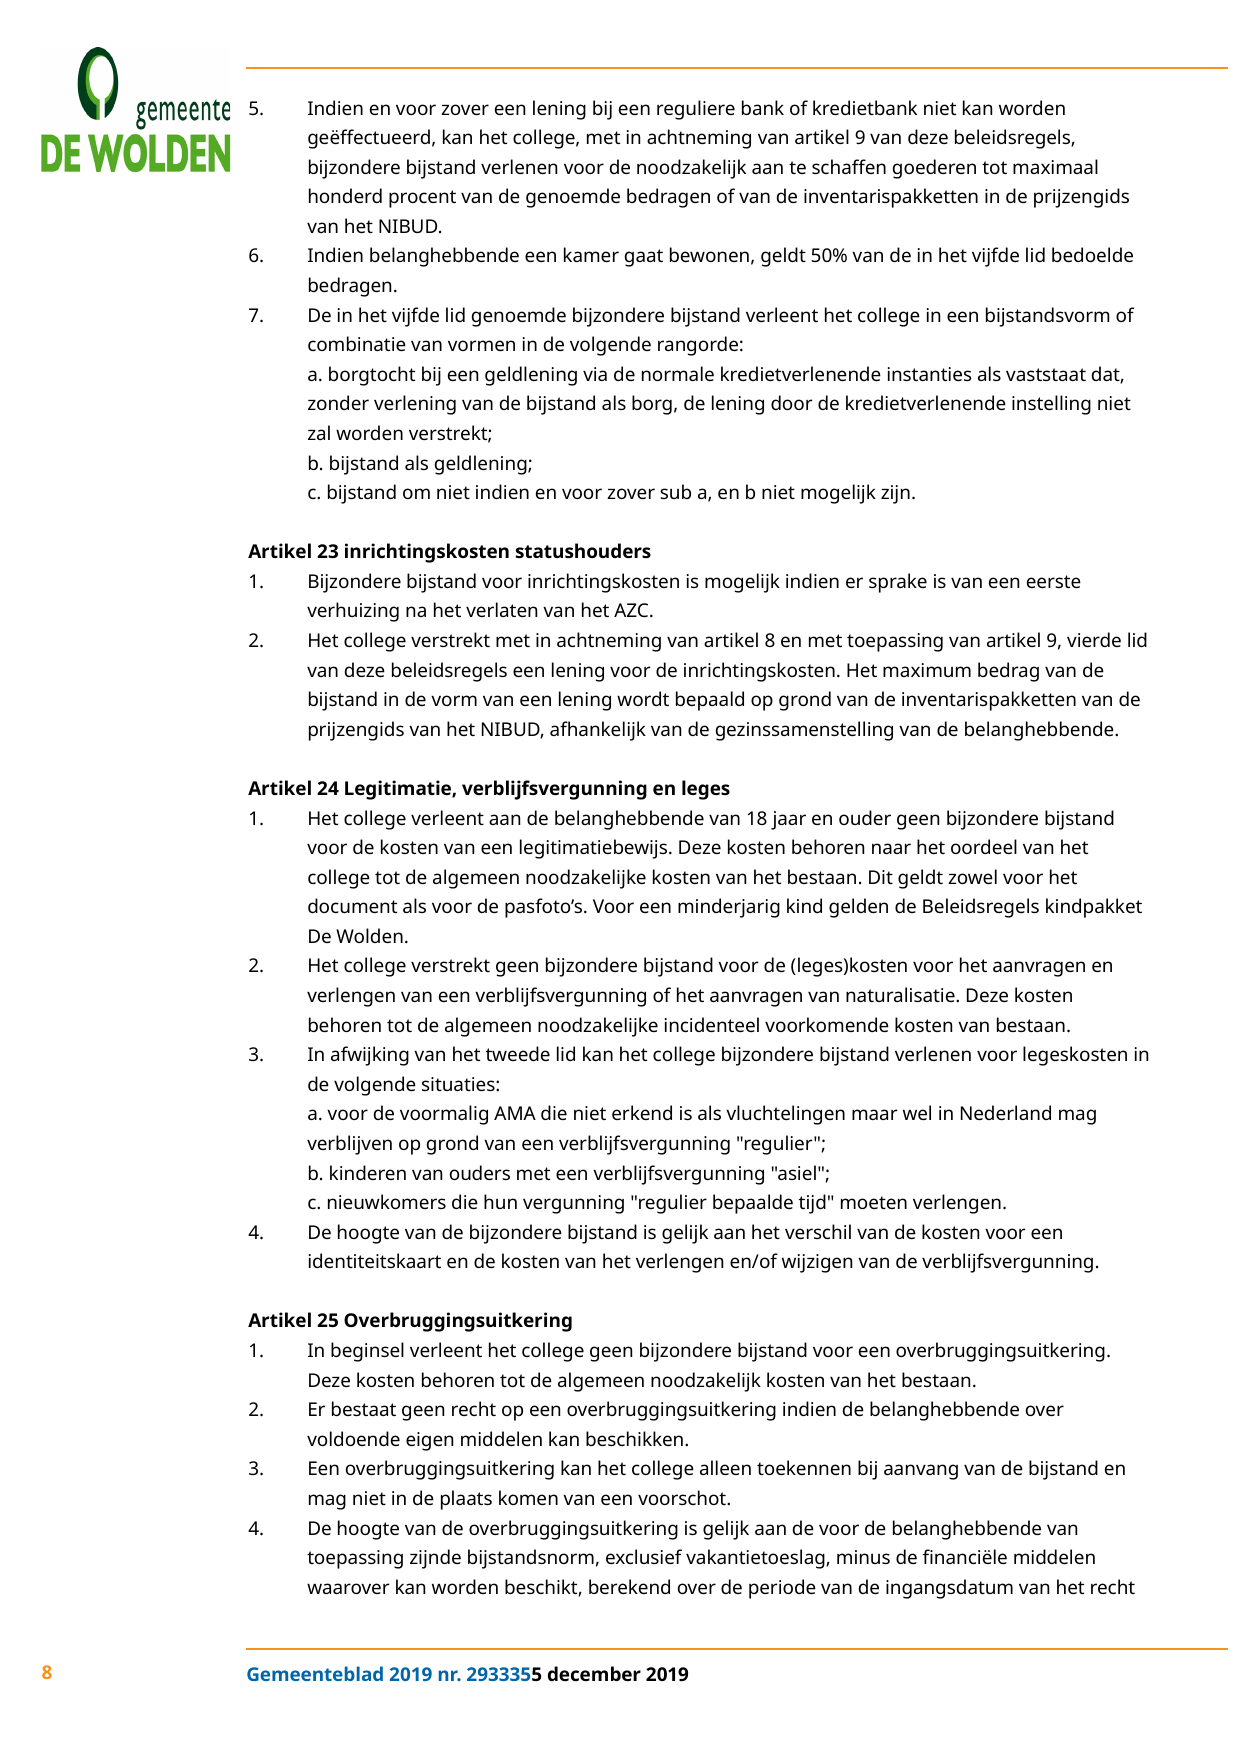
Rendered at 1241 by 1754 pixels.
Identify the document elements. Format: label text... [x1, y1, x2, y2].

text Artikel 24 Legitimatie, verblijfsvergunning en leges [248, 775, 1152, 801]
list Het college verstrekt met in achtneming van artikel 8 en met toepassing van artikel 9, vierde lid van deze beleidsregels een lening voor de inrichtingskosten. Het maximum bedrag van de bijstand in de vorm van een lening wordt bepaald op grond van de inventarispakketten van de prijzengids van het NIBUD, afhankelijk van de gezinssamenstelling van de belanghebbende. [248, 627, 1152, 742]
list Indien belanghebbende een kamer gaat bewonen, geldt 50% van de in het vijfde lid bedoelde bedragen. [248, 243, 1152, 298]
text Artikel 23 inrichtingskosten statushouders [248, 538, 1152, 564]
list Bijzondere bijstand voor inrichtingskosten is mogelijk indien er sprake is van een eerste verhuizing na het verlaten van het AZC. [248, 568, 1152, 623]
list b. bijstand als geldlening; [248, 450, 1152, 476]
list De hoogte van de overbruggingsuitkering is gelijk aan de voor de belanghebbende van toepassing zijnde bijstandsnorm, exclusief vakantietoeslag, minus de financiële middelen waarover kan worden beschikt, berekend over de periode van de ingangsdatum van het recht [248, 1515, 1152, 1600]
list De hoogte van de bijzondere bijstand is gelijk aan het verschil van de kosten voor een identiteitskaart en de kosten van het verlengen en/of wijzigen van de verblijfsvergunning. [248, 1219, 1152, 1274]
list c. bijstand om niet indien en voor zover sub a, en b niet mogelijk zijn. [248, 479, 1152, 505]
list Indien en voor zover een lening bij een reguliere bank of kredietbank niet kan worden geëffectueerd, kan het college, met in achtneming van artikel 9 van deze beleidsregels, bijzondere bijstand verlenen voor de noodzakelijk aan te schaffen goederen tot maximaal honderd procent van de genoemde bedragen of van de inventarispakketten in de prijzengids van het NIBUD. [248, 95, 1152, 239]
list a. borgtocht bij een geldlening via de normale kredietverlenende instanties als vaststaat dat, zonder verlening van de bijstand als borg, de lening door de kredietverlenende instelling niet zal worden verstrekt; [248, 361, 1152, 446]
list De in het vijfde lid genoemde bijzondere bijstand verleent het college in een bijstandsvorm of combinatie van vormen in de volgende rangorde: [248, 302, 1152, 357]
list Het college verstrekt geen bijzondere bijstand voor de (leges)kosten voor het aanvragen en verlengen van een verblijfsvergunning of het aanvragen van naturalisatie. Deze kosten behoren tot de algemeen noodzakelijke incidenteel voorkomende kosten van bestaan. [248, 953, 1152, 1038]
list a. voor de voormalig AMA die niet erkend is als vluchtelingen maar wel in Nederland mag verblijven op grond van een verblijfsvergunning "regulier"; [248, 1101, 1152, 1156]
list Er bestaat geen recht op een overbruggingsuitkering indien de belanghebbende over voldoende eigen middelen kan beschikken. [248, 1396, 1152, 1452]
list Het college verleent aan de belanghebbende van 18 jaar en ouder geen bijzondere bijstand voor de kosten van een legitimatiebewijs. Deze kosten behoren naar het oordeel van het college tot de algemeen noodzakelijke kosten van het bestaan. Dit geldt zowel voor het document als voor de pasfoto’s. Voor een minderjarig kind gelden de Beleidsregels kindpakket De Wolden. [248, 805, 1152, 949]
list In beginsel verleent het college geen bijzondere bijstand voor een overbruggingsuitkering. Deze kosten behoren tot de algemeen noodzakelijk kosten van het bestaan. [248, 1337, 1152, 1393]
picture [41, 47, 231, 172]
list b. kinderen van ouders met een verblijfsvergunning "asiel"; [248, 1160, 1152, 1186]
list In afwijking van het tweede lid kan het college bijzondere bijstand verlenen voor legeskosten in de volgende situaties: [248, 1041, 1152, 1097]
list c. nieuwkomers die hun vergunning "regulier bepaalde tijd" moeten verlengen. [248, 1189, 1152, 1215]
list Een overbruggingsuitkering kan het college alleen toekennen bij aanvang van de bijstand en mag niet in de plaats komen van een voorschot. [248, 1456, 1152, 1511]
text Artikel 25 Overbruggingsuitkering [248, 1308, 1152, 1333]
